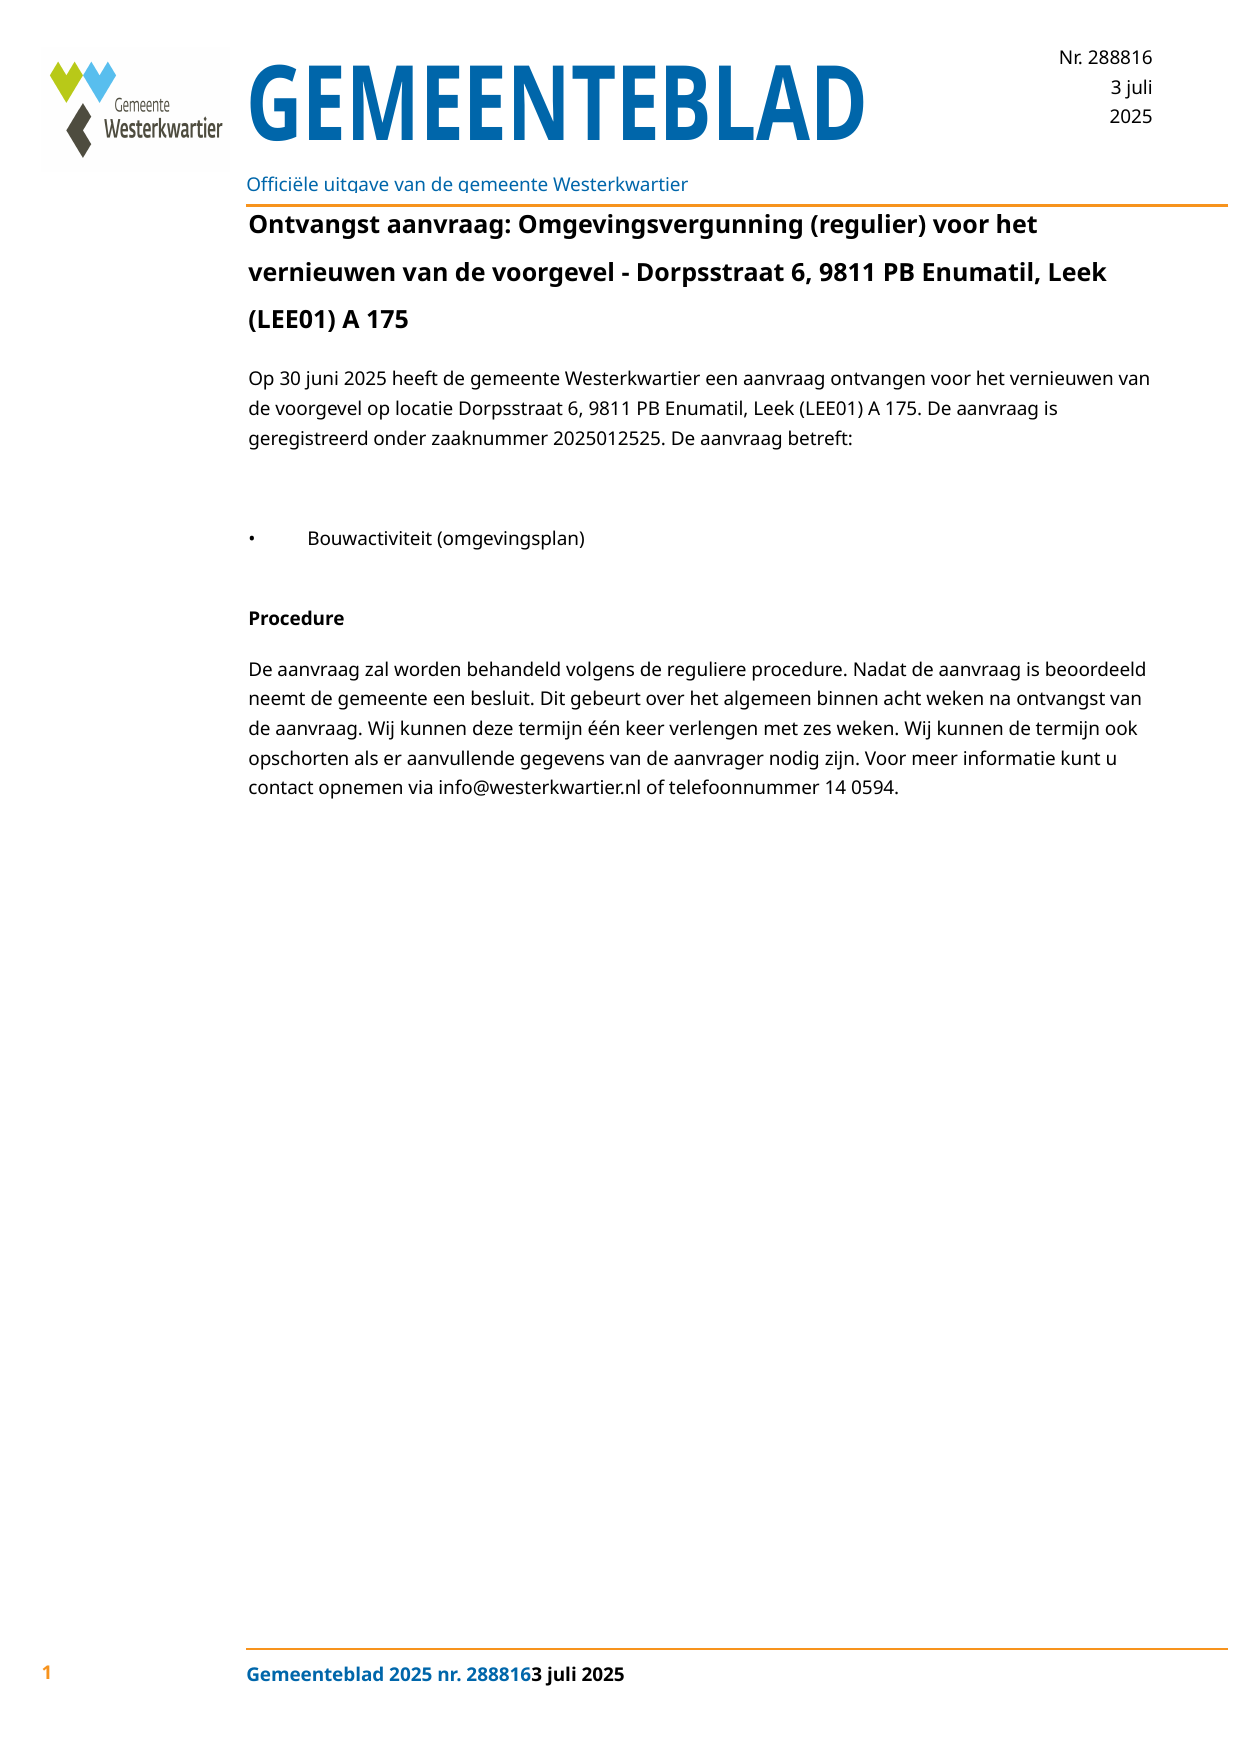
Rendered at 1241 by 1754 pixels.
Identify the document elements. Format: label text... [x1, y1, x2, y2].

text Ontvangst aanvraag: Omgevingsvergunning (regulier) voor het vernieuwen van de voorgevel - Dorpsstraat 6, 9811 PB Enumatil, Leek (LEE01) A 175 [248, 207, 1152, 336]
text De aanvraag zal worden behandeld volgens de reguliere procedure. Nadat de aanvraag is beoordeeld neemt de gemeente een besluit. Dit gebeurt over het algemeen binnen acht weken na ontvangst van de aanvraag. Wij kunnen deze termijn één keer verlengen met zes weken. Wij kunnen de termijn ook opschorten als er aanvullende gegevens van de aanvrager nodig zijn. Voor meer informatie kunt u contact opnemen via info@westerkwartier.nl of telefoonnummer 14 0594. [248, 656, 1152, 800]
list Bouwactiviteit (omgevingsplan) [248, 526, 1152, 551]
text Procedure [248, 606, 1152, 631]
text Op 30 juni 2025 heeft de gemeente Westerkwartier een aanvraag ontvangen voor het vernieuwen van de voorgevel op locatie Dorpsstraat 6, 9811 PB Enumatil, Leek (LEE01) A 175. De aanvraag is geregistreerd onder zaaknummer 2025012525. De aanvraag betreft: [248, 366, 1152, 450]
picture [41, 47, 231, 172]
